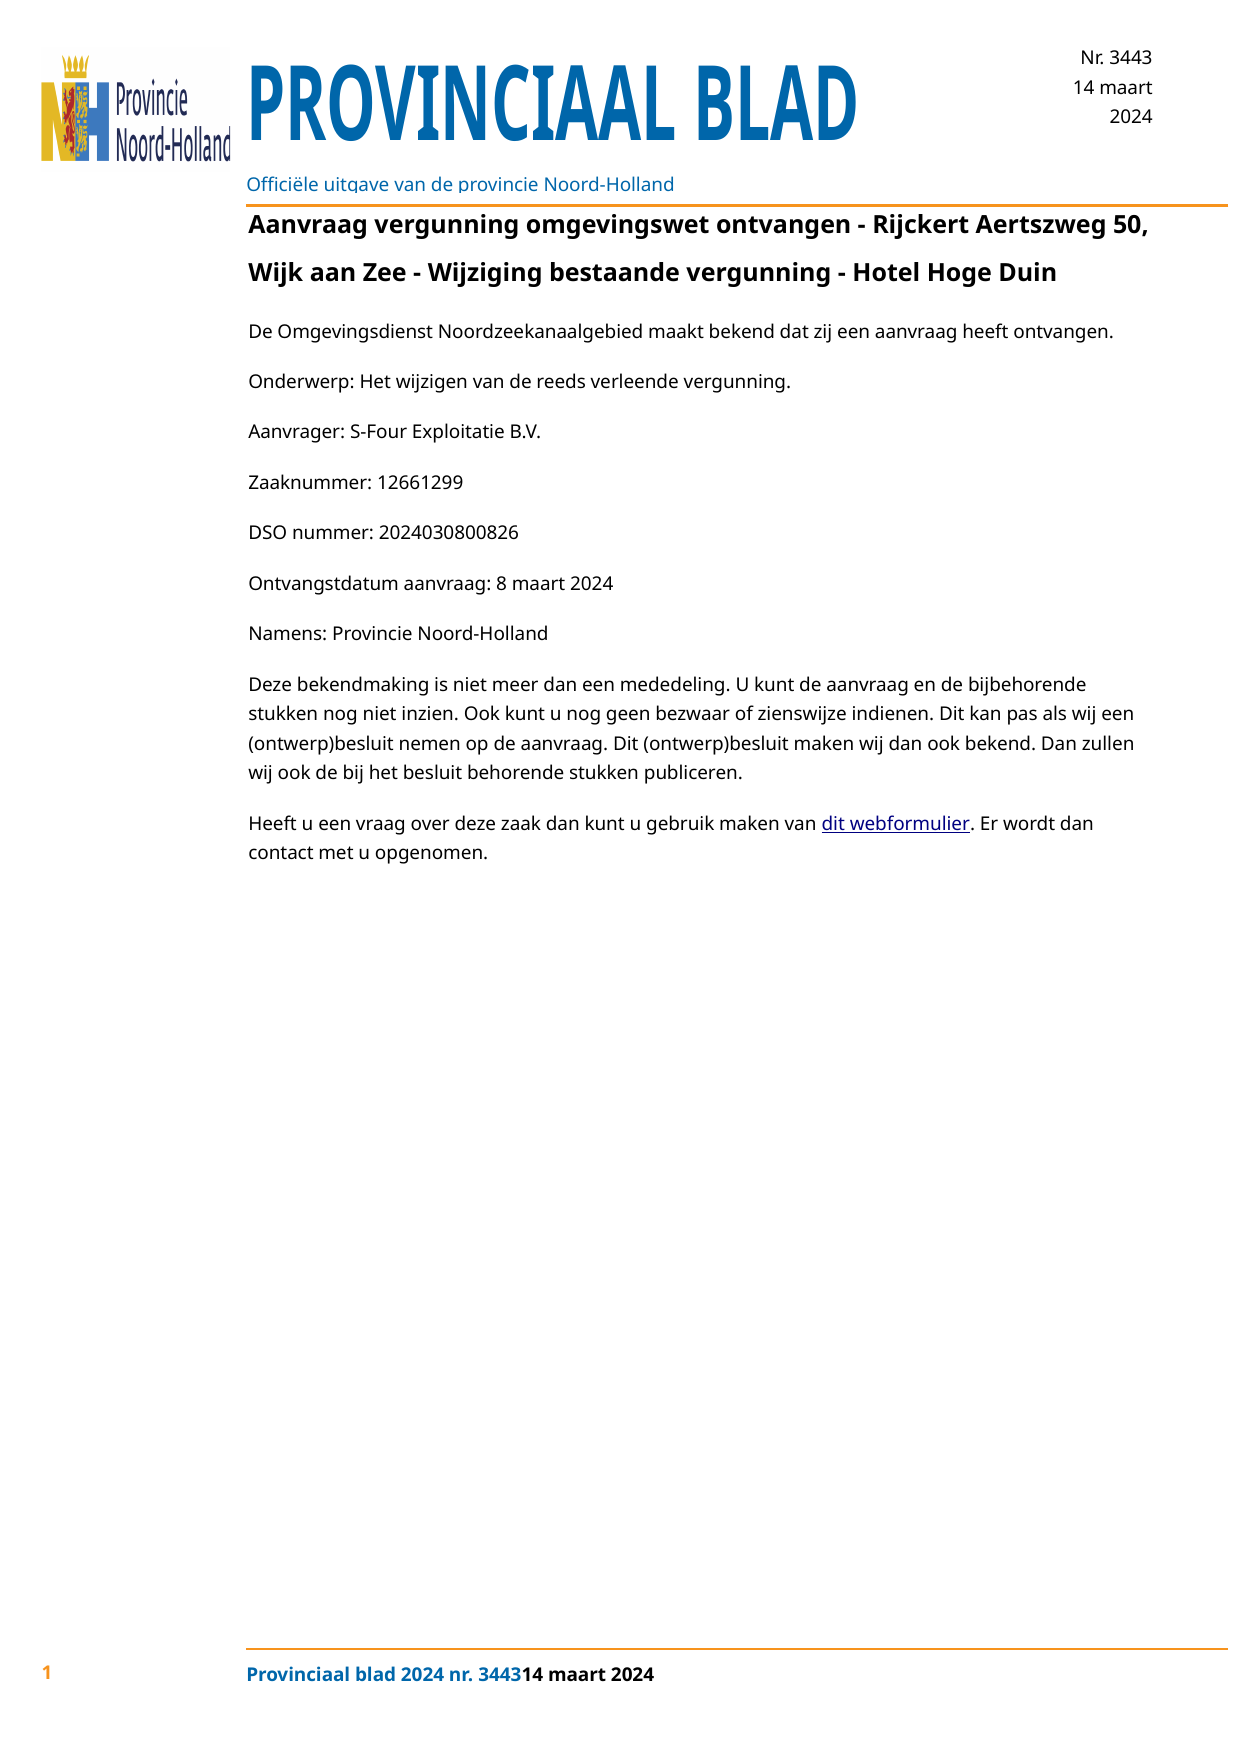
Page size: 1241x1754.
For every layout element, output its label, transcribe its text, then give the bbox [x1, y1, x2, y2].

text Aanvrager: S-Four Exploitatie B.V. [248, 419, 1152, 444]
text Zaaknummer: 12661299 [248, 469, 1152, 495]
text De Omgevingsdienst Noordzeekanaalgebied maakt bekend dat zij een aanvraag heeft ontvangen. [248, 318, 1152, 344]
text DSO nummer: 2024030800826 [248, 519, 1152, 545]
text Namens: Provincie Noord-Holland [248, 620, 1152, 646]
text Ontvangstdatum aanvraag: 8 maart 2024 [248, 570, 1152, 596]
text Heeft u een vraag over deze zaak dan kunt u gebruik maken van dit webformulier. Er wordt dan contact met u opgenomen. [248, 810, 1152, 865]
picture [41, 47, 231, 172]
text Onderwerp: Het wijzigen van de reeds verleende vergunning. [248, 368, 1152, 394]
text Deze bekendmaking is niet meer dan een mededeling. U kunt de aanvraag en de bijbehorende stukken nog niet inzien. Ook kunt u nog geen bezwaar of zienswijze indienen. Dit kan pas als wij een (ontwerp)besluit nemen op de aanvraag. Dit (ontwerp)besluit maken wij dan ook bekend. Dan zullen wij ook de bij het besluit behorende stukken publiceren. [248, 671, 1152, 785]
text Aanvraag vergunning omgevingswet ontvangen - Rijckert Aertszweg 50, Wijk aan Zee - Wijziging bestaande vergunning - Hotel Hoge Duin [248, 207, 1152, 288]
